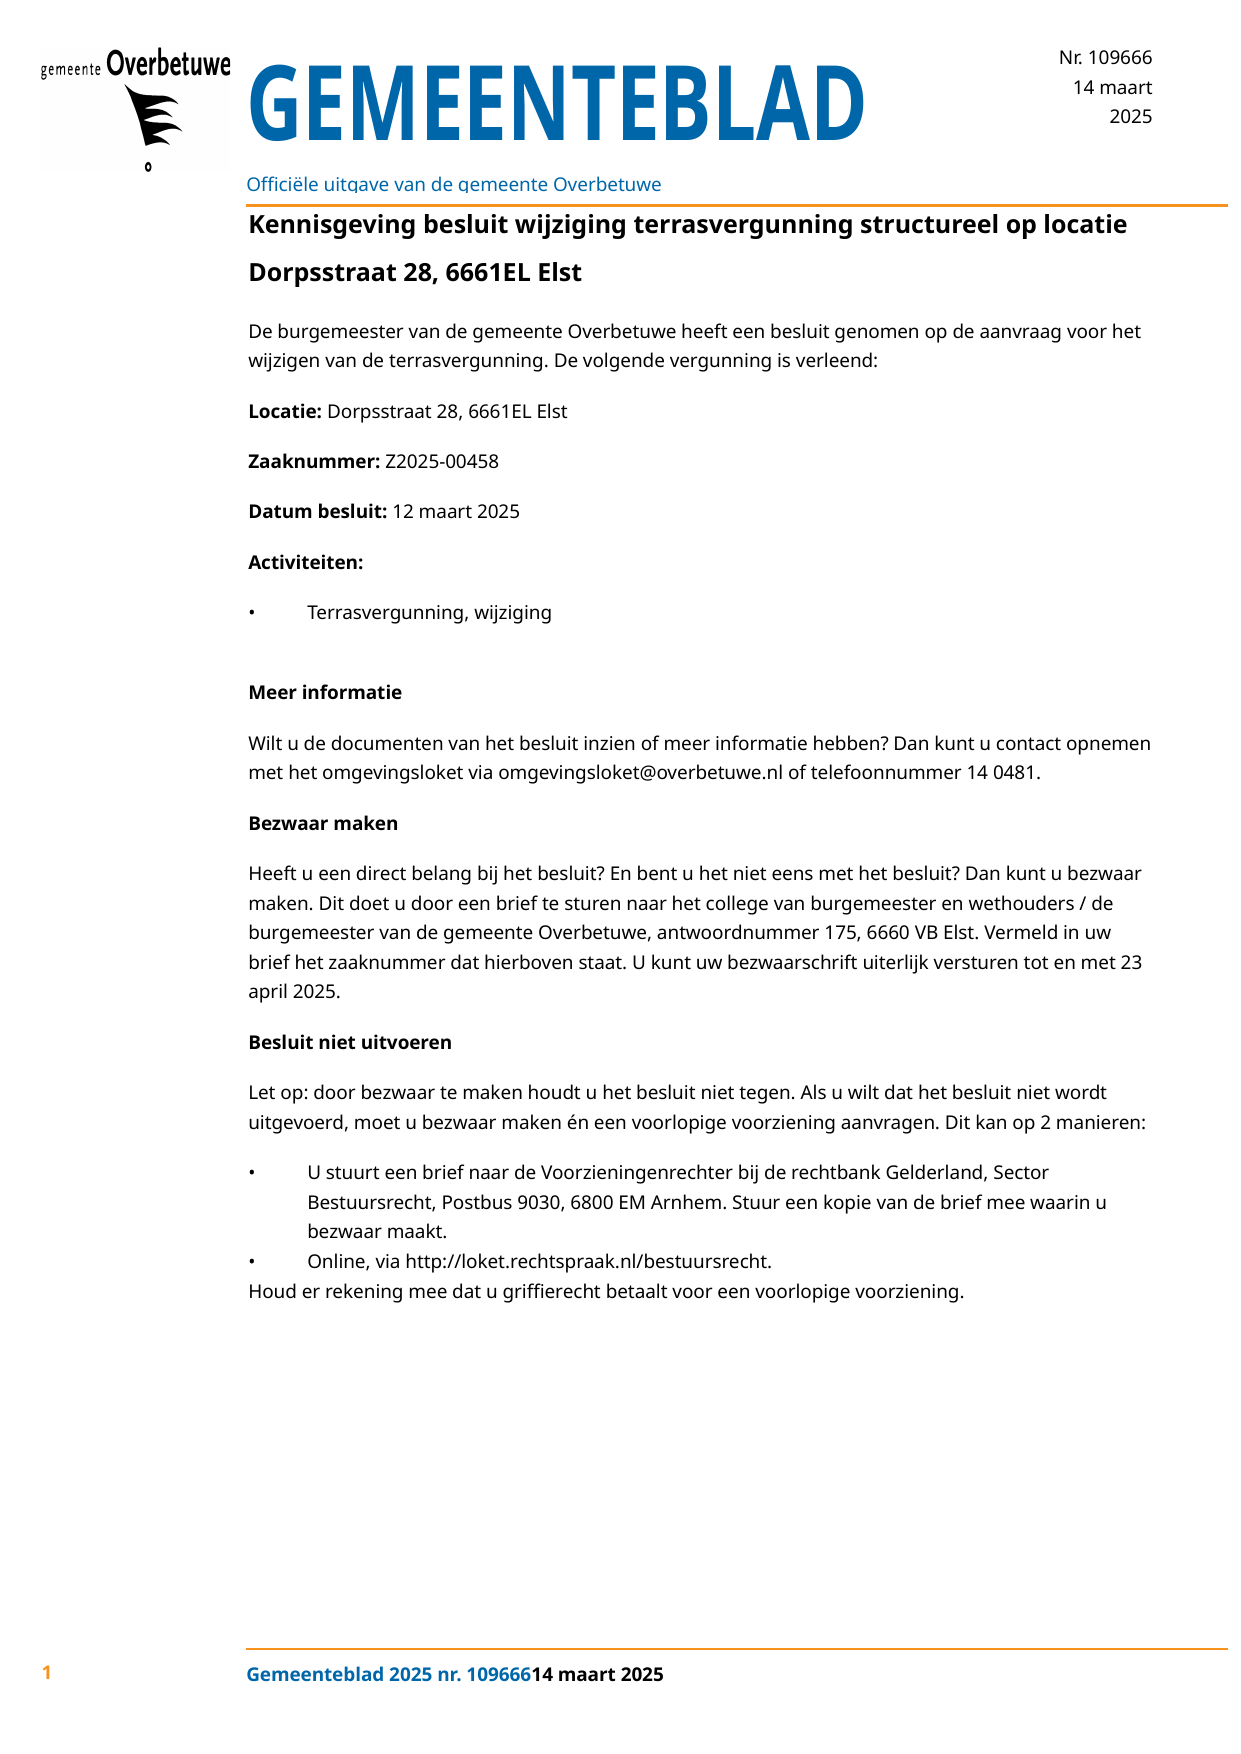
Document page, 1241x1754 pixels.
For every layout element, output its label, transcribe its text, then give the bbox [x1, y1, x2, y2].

list Online, via http://loket.rechtspraak.nl/bestuursrecht. [248, 1248, 1152, 1274]
text Datum besluit: 12 maart 2025 [248, 499, 1152, 524]
text Locatie: Dorpsstraat 28, 6661EL Elst [248, 398, 1152, 424]
text Besluit niet uitvoeren [248, 1029, 1152, 1055]
text Wilt u de documenten van het besluit inzien of meer informatie hebben? Dan kunt u contact opnemen met het omgevingsloket via omgevingsloket@overbetuwe.nl of telefoonnummer 14 0481. [248, 730, 1152, 785]
text Zaaknummer: Z2025-00458 [248, 448, 1152, 474]
list Terrasvergunning, wijziging [248, 599, 1152, 625]
text Let op: door bezwaar te maken houdt u het besluit niet tegen. Als u wilt dat het besluit niet wordt uitgevoerd, moet u bezwaar maken én een voorlopige voorziening aanvragen. Dit kan op 2 manieren: [248, 1079, 1152, 1135]
picture [41, 47, 231, 172]
text Houd er rekening mee dat u griffierecht betaalt voor een voorlopige voorziening. [248, 1278, 1152, 1304]
text Heeft u een direct belang bij het besluit? En bent u het niet eens met het besluit? Dan kunt u bezwaar maken. Dit doet u door een brief te sturen naar het college van burgemeester en wethouders / de burgemeester van de gemeente Overbetuwe, antwoordnummer 175, 6660 VB Elst. Vermeld in uw brief het zaaknummer dat hierboven staat. U kunt uw bezwaarschrift uiterlijk versturen tot en met 23 april 2025. [248, 860, 1152, 1004]
text Kennisgeving besluit wijziging terrasvergunning structureel op locatie Dorpsstraat 28, 6661EL Elst [248, 207, 1152, 288]
text Meer informatie [248, 679, 1152, 705]
text Bezwaar maken [248, 810, 1152, 836]
text Activiteiten: [248, 549, 1152, 575]
list U stuurt een brief naar de Voorzieningenrechter bij de rechtbank Gelderland, Sector Bestuursrecht, Postbus 9030, 6800 EM Arnhem. Stuur een kopie van de brief mee waarin u bezwaar maakt. [248, 1159, 1152, 1244]
text De burgemeester van de gemeente Overbetuwe heeft een besluit genomen op de aanvraag voor het wijzigen van de terrasvergunning. De volgende vergunning is verleend: [248, 318, 1152, 373]
